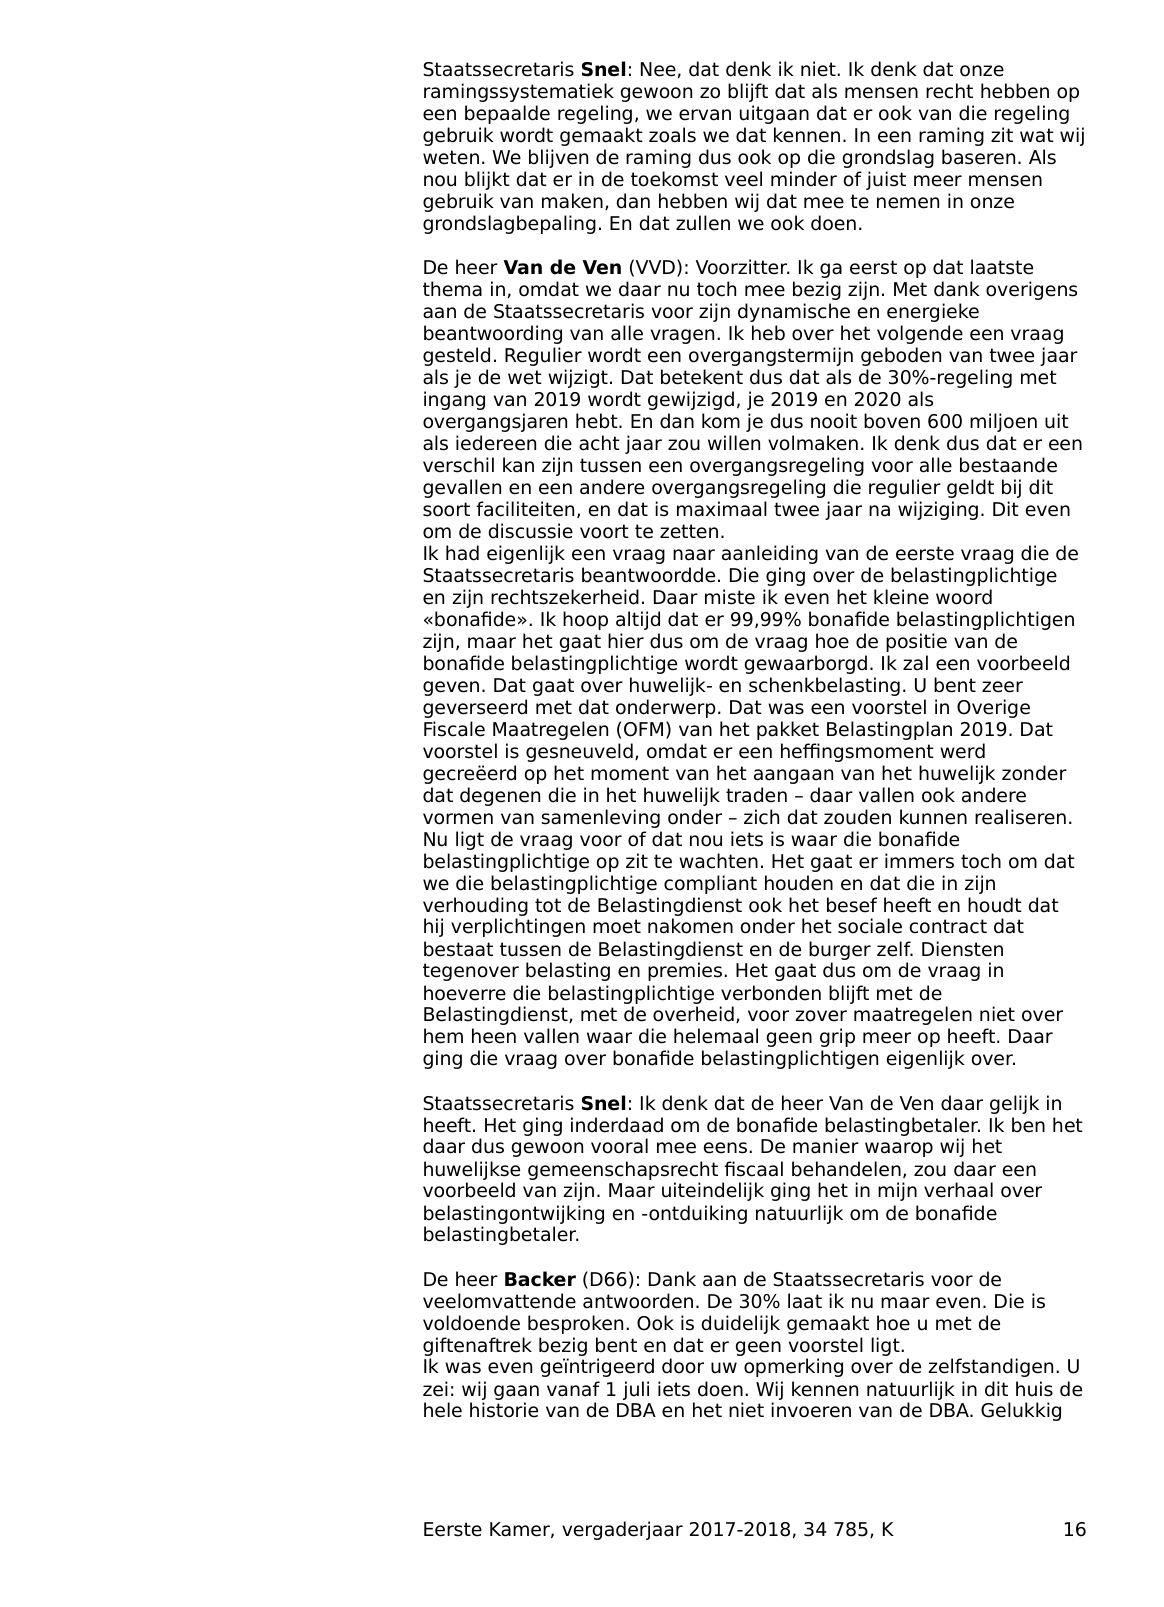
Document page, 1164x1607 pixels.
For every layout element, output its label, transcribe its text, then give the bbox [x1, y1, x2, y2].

text Nu ligt de vraag voor of dat nou iets is waar die bonafide belastingplichtige op zit te wachten. Het gaat er immers toch om dat we die belastingplichtige compliant houden en dat die in zijn verhouding tot de Belastingdienst ook het besef heeft en houdt dat hij verplichtingen moet nakomen onder het sociale contract dat bestaat tussen de Belastingdienst en de burger zelf. Diensten tegenover belasting en premies. Het gaat dus om de vraag in hoeverre die belastingplichtige verbonden blijft met de Belastingdienst, met de overheid, voor zover maatregelen niet over hem heen vallen waar die helemaal geen grip meer op heeft. Daar ging die vraag over bonafide belastingplichtigen eigenlijk over. [422, 828, 1087, 1070]
text Staatssecretaris Snel: Ik denk dat de heer Van de Ven daar gelijk in heeft. Het ging inderdaad om de bonafide belastingbetaler. Ik ben het daar dus gewoon vooral mee eens. De manier waarop wij het huwelijkse gemeenschapsrecht fiscaal behandelen, zou daar een voorbeeld van zijn. Maar uiteindelijk ging het in mijn verhaal over belastingontwijking en -ontduiking natuurlijk om de bonafide belastingbetaler. [422, 1092, 1087, 1246]
text Ik had eigenlijk een vraag naar aanleiding van de eerste vraag die de Staatssecretaris beantwoordde. Die ging over de belastingplichtige en zijn rechtszekerheid. Daar miste ik even het kleine woord «bonafide». Ik hoop altijd dat er 99,99% bonafide belastingplichtigen zijn, maar het gaat hier dus om de vraag hoe de positie van de bonafide belastingplichtige wordt gewaarborgd. Ik zal een voorbeeld geven. Dat gaat over huwelijk- en schenkbelasting. U bent zeer geverseerd met dat onderwerp. Dat was een voorstel in Overige Fiscale Maatregelen (OFM) van het pakket Belastingplan 2019. Dat voorstel is gesneuveld, omdat er een heffingsmoment werd gecreëerd op het moment van het aangaan van het huwelijk zonder dat degenen die in het huwelijk traden – daar vallen ook andere vormen van samenleving onder – zich dat zouden kunnen realiseren. [422, 543, 1087, 828]
text Ik was even geïntrigeerd door uw opmerking over de zelfstandigen. U zei: wij gaan vanaf 1 juli iets doen. Wij kennen natuurlijk in dit huis de hele historie van de DBA en het niet invoeren van de DBA. Gelukkig [422, 1356, 1087, 1422]
text Staatssecretaris Snel: Nee, dat denk ik niet. Ik denk dat onze ramingssystematiek gewoon zo blijft dat als mensen recht hebben op een bepaalde regeling, we ervan uitgaan dat er ook van die regeling gebruik wordt gemaakt zoals we dat kennen. In een raming zit wat wij weten. We blijven de raming dus ook op die grondslag baseren. Als nou blijkt dat er in de toekomst veel minder of juist meer mensen gebruik van maken, dan hebben wij dat mee te nemen in onze grondslagbepaling. En dat zullen we ook doen. [422, 59, 1087, 235]
text De heer Backer (D66): Dank aan de Staatssecretaris voor de veelomvattende antwoorden. De 30% laat ik nu maar even. Die is voldoende besproken. Ook is duidelijk gemaakt hoe u met de giftenaftrek bezig bent en dat er geen voorstel ligt. [422, 1268, 1087, 1356]
text De heer Van de Ven (VVD): Voorzitter. Ik ga eerst op dat laatste thema in, omdat we daar nu toch mee bezig zijn. Met dank overigens aan de Staatssecretaris voor zijn dynamische en energieke beantwoording van alle vragen. Ik heb over het volgende een vraag gesteld. Regulier wordt een overgangstermijn geboden van twee jaar als je de wet wijzigt. Dat betekent dus dat als de 30%-regeling met ingang van 2019 wordt gewijzigd, je 2019 en 2020 als overgangsjaren hebt. En dan kom je dus nooit boven 600 miljoen uit als iedereen die acht jaar zou willen volmaken. Ik denk dus dat er een verschil kan zijn tussen een overgangsregeling voor alle bestaande gevallen en een andere overgangsregeling die regulier geldt bij dit soort faciliteiten, en dat is maximaal twee jaar na wijziging. Dit even om de discussie voort te zetten. [422, 257, 1087, 543]
